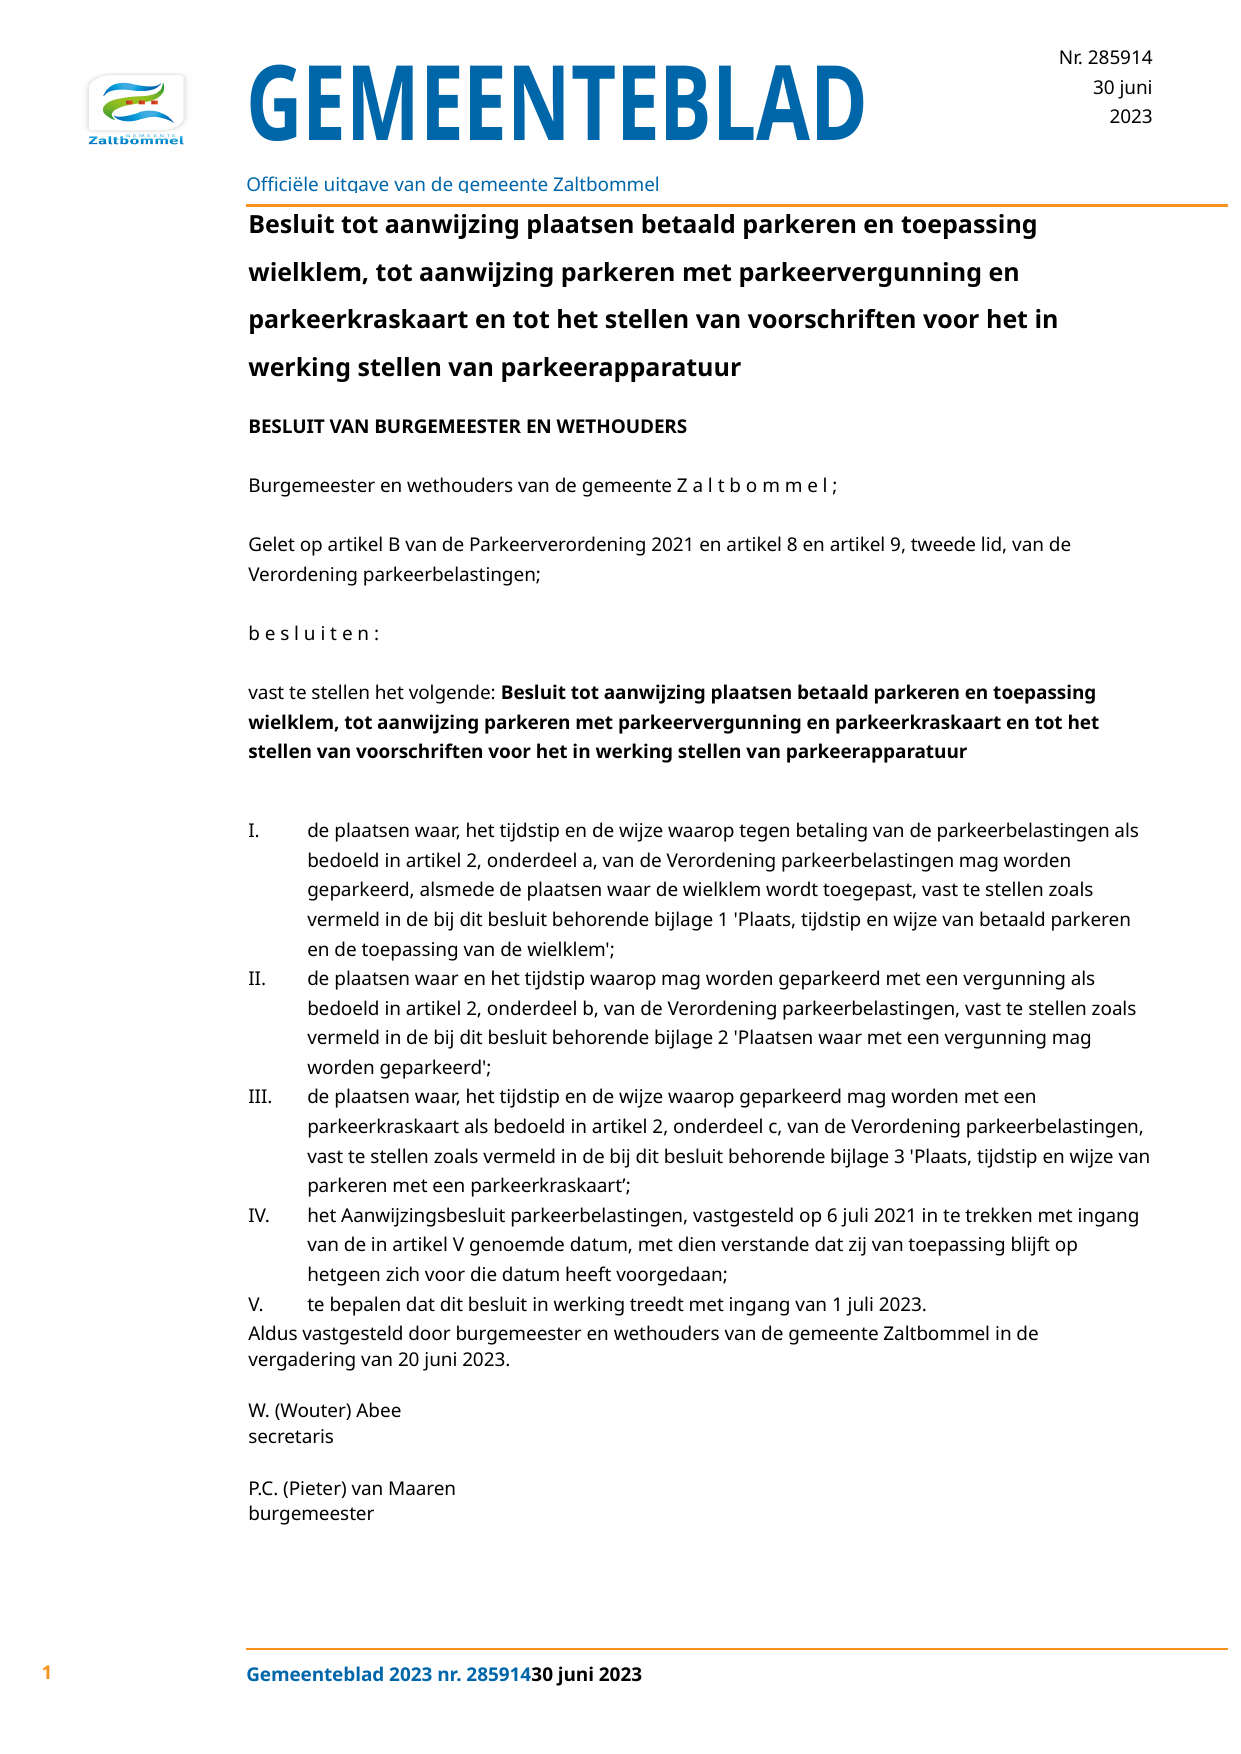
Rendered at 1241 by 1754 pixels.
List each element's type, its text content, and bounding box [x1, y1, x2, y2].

text Burgemeester en wethouders van de gemeente Z a l t b o m m e l ; [248, 472, 1152, 498]
text W. (Wouter) Abee [248, 1397, 1152, 1423]
list het Aanwijzingsbesluit parkeerbelastingen, vastgesteld op 6 juli 2021 in te trekken met ingang van de in artikel V genoemde datum, met dien verstande dat zij van toepassing blijft op hetgeen zich voor die datum heeft voorgedaan; [248, 1202, 1152, 1287]
text Gelet op artikel B van de Parkeerverordening 2021 en artikel 8 en artikel 9, tweede lid, van de Verordening parkeerbelastingen; [248, 531, 1152, 587]
list de plaatsen waar, het tijdstip en de wijze waarop geparkeerd mag worden met een parkeerkraskaart als bedoeld in artikel 2, onderdeel c, van de Verordening parkeerbelastingen, vast te stellen zoals vermeld in de bij dit besluit behorende bijlage 3 'Plaats, tijdstip en wijze van parkeren met een parkeerkraskaart’; [248, 1084, 1152, 1198]
text Besluit tot aanwijzing plaatsen betaald parkeren en toepassing wielklem, tot aanwijzing parkeren met parkeervergunning en parkeerkraskaart en tot het stellen van voorschriften voor het in werking stellen van parkeerapparatuur [248, 207, 1152, 384]
list te bepalen dat dit besluit in werking treedt met ingang van 1 juli 2023. [248, 1291, 1152, 1316]
text b e s l u i t e n : [248, 620, 1152, 646]
text P.C. (Pieter) van Maaren [248, 1475, 1152, 1500]
text Aldus vastgesteld door burgemeester en wethouders van de gemeente Zaltbommel in de vergadering van 20 juni 2023. [248, 1320, 1152, 1372]
list de plaatsen waar en het tijdstip waarop mag worden geparkeerd met een vergunning als bedoeld in artikel 2, onderdeel b, van de Verordening parkeerbelastingen, vast te stellen zoals vermeld in de bij dit besluit behorende bijlage 2 'Plaatsen waar met een vergunning mag worden geparkeerd'; [248, 965, 1152, 1080]
text BESLUIT VAN BURGEMEESTER EN WETHOUDERS [248, 413, 1152, 439]
list de plaatsen waar, het tijdstip en de wijze waarop tegen betaling van de parkeerbelastingen als bedoeld in artikel 2, onderdeel a, van de Verordening parkeerbelastingen mag worden geparkeerd, alsmede de plaatsen waar de wielklem wordt toegepast, vast te stellen zoals vermeld in de bij dit besluit behorende bijlage 1 'Plaats, tijdstip en wijze van betaald parkeren en de toepassing van de wielklem'; [248, 817, 1152, 961]
picture [41, 47, 231, 172]
text secretaris [248, 1423, 1152, 1449]
text burgemeester [248, 1500, 1152, 1526]
text vast te stellen het volgende: Besluit tot aanwijzing plaatsen betaald parkeren en toepassing wielklem, tot aanwijzing parkeren met parkeervergunning en parkeerkraskaart en tot het stellen van voorschriften voor het in werking stellen van parkeerapparatuur [248, 679, 1152, 764]
